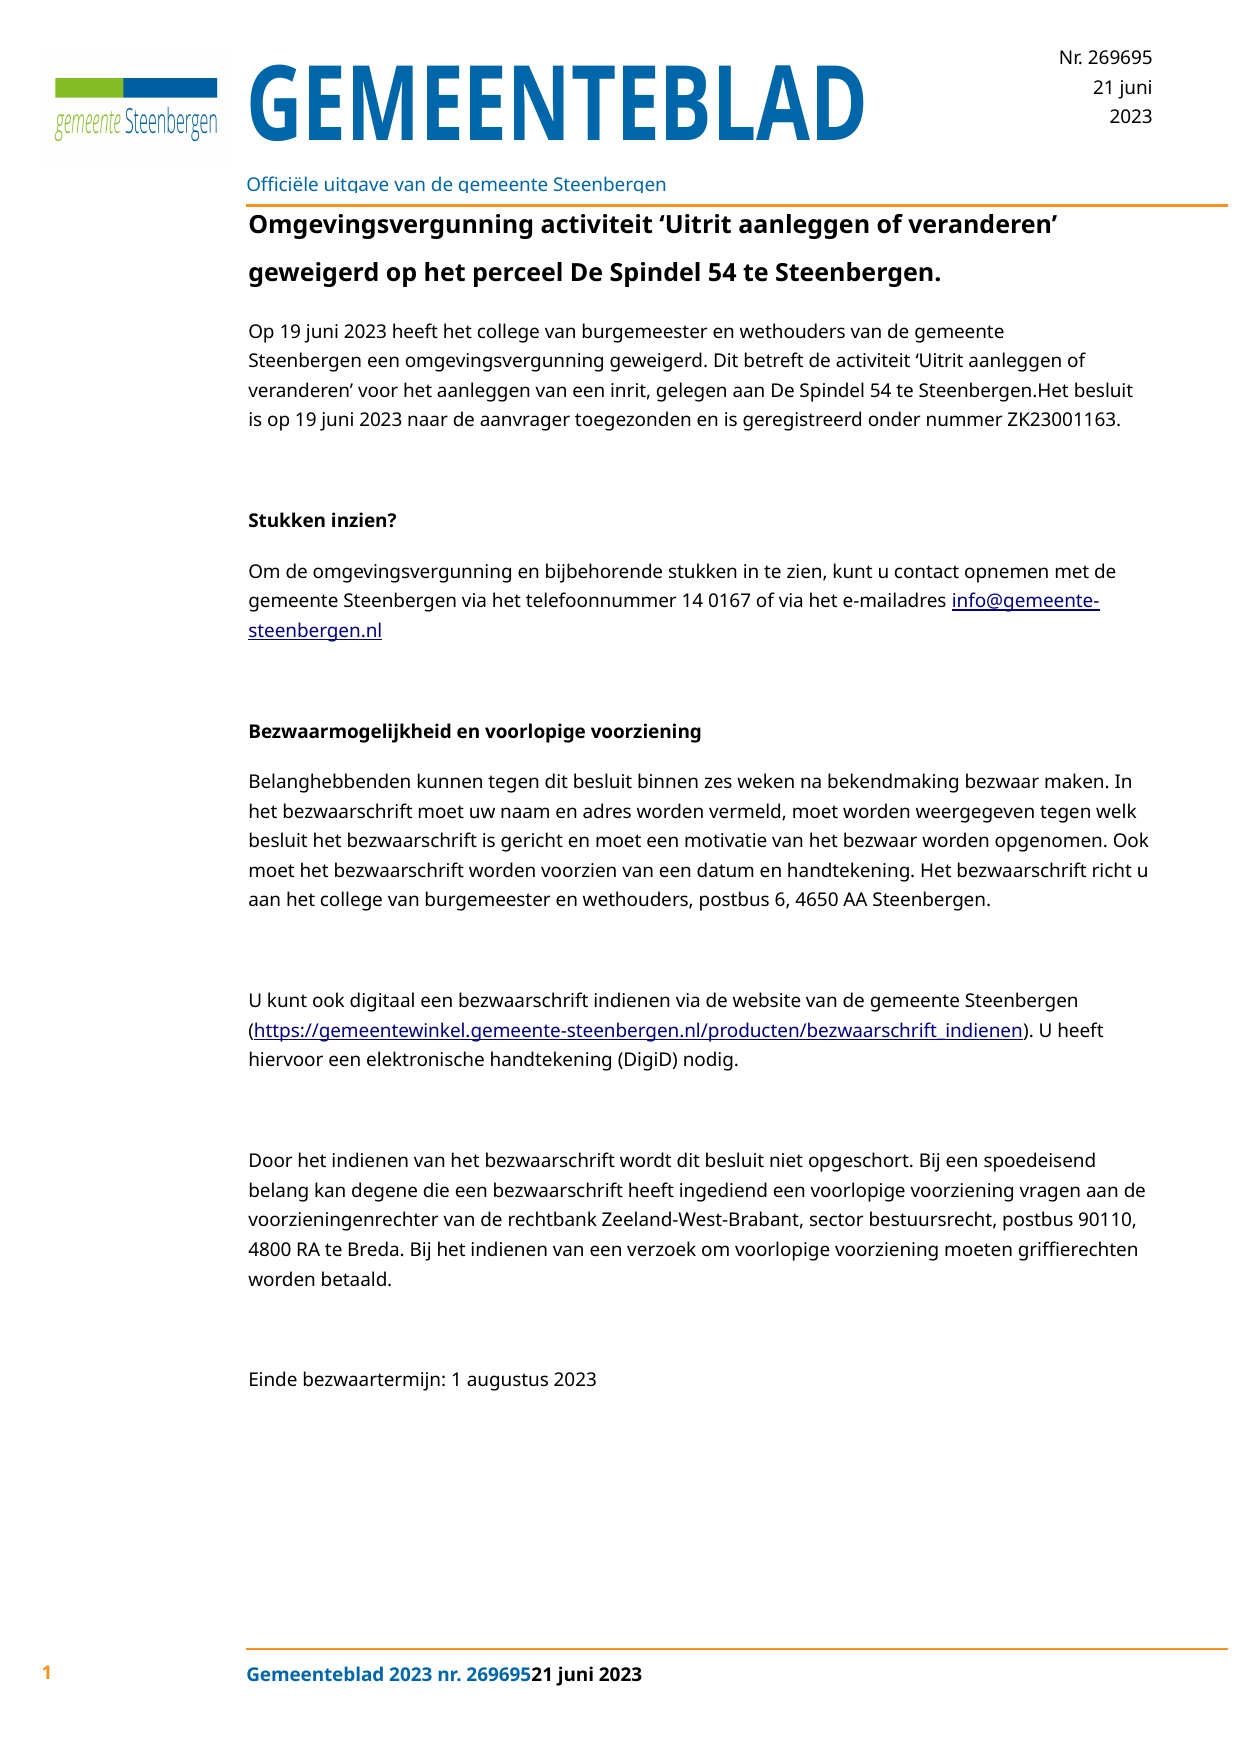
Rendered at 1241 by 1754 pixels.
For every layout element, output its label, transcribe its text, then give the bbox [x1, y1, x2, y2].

picture [41, 47, 231, 172]
text U kunt ook digitaal een bezwaarschrift indienen via de website van de gemeente Steenbergen (https://gemeentewinkel.gemeente-steenbergen.nl/producten/bezwaarschrift_indienen). U heeft hiervoor een elektronische handtekening (DigiD) nodig. [248, 987, 1152, 1072]
text Einde bezwaartermijn: 1 augustus 2023 [248, 1367, 1152, 1392]
text Door het indienen van het bezwaarschrift wordt dit besluit niet opgeschort. Bij een spoedeisend belang kan degene die een bezwaarschrift heeft ingediend een voorlopige voorziening vragen aan de voorzieningenrechter van de rechtbank Zeeland-West-Brabant, sector bestuursrecht, postbus 90110, 4800 RA te Breda. Bij het indienen van een verzoek om voorlopige voorziening moeten griffierechten worden betaald. [248, 1147, 1152, 1292]
text Om de omgevingsvergunning en bijbehorende stukken in te zien, kunt u contact opnemen met de gemeente Steenbergen via het telefoonnummer 14 0167 of via het e-mailadres info@gemeente-steenbergen.nl [248, 558, 1152, 643]
text Op 19 juni 2023 heeft het college van burgemeester en wethouders van de gemeente Steenbergen een omgevingsvergunning geweigerd. Dit betreft de activiteit ‘Uitrit aanleggen of veranderen’ voor het aanleggen van een inrit, gelegen aan De Spindel 54 te Steenbergen.Het besluit is op 19 juni 2023 naar de aanvrager toegezonden en is geregistreerd onder nummer ZK23001163. [248, 318, 1152, 432]
text Stukken inzien? [248, 507, 1152, 533]
text Belanghebbenden kunnen tegen dit besluit binnen zes weken na bekendmaking bezwaar maken. In het bezwaarschrift moet uw naam en adres worden vermeld, moet worden weergegeven tegen welk besluit het bezwaarschrift is gericht en moet een motivatie van het bezwaar worden opgenomen. Ook moet het bezwaarschrift worden voorzien van een datum en handtekening. Het bezwaarschrift richt u aan het college van burgemeester en wethouders, postbus 6, 4650 AA Steenbergen. [248, 768, 1152, 912]
text Bezwaarmogelijkheid en voorlopige voorziening [248, 718, 1152, 744]
text Omgevingsvergunning activiteit ‘Uitrit aanleggen of veranderen’ geweigerd op het perceel De Spindel 54 te Steenbergen. [248, 207, 1152, 288]
